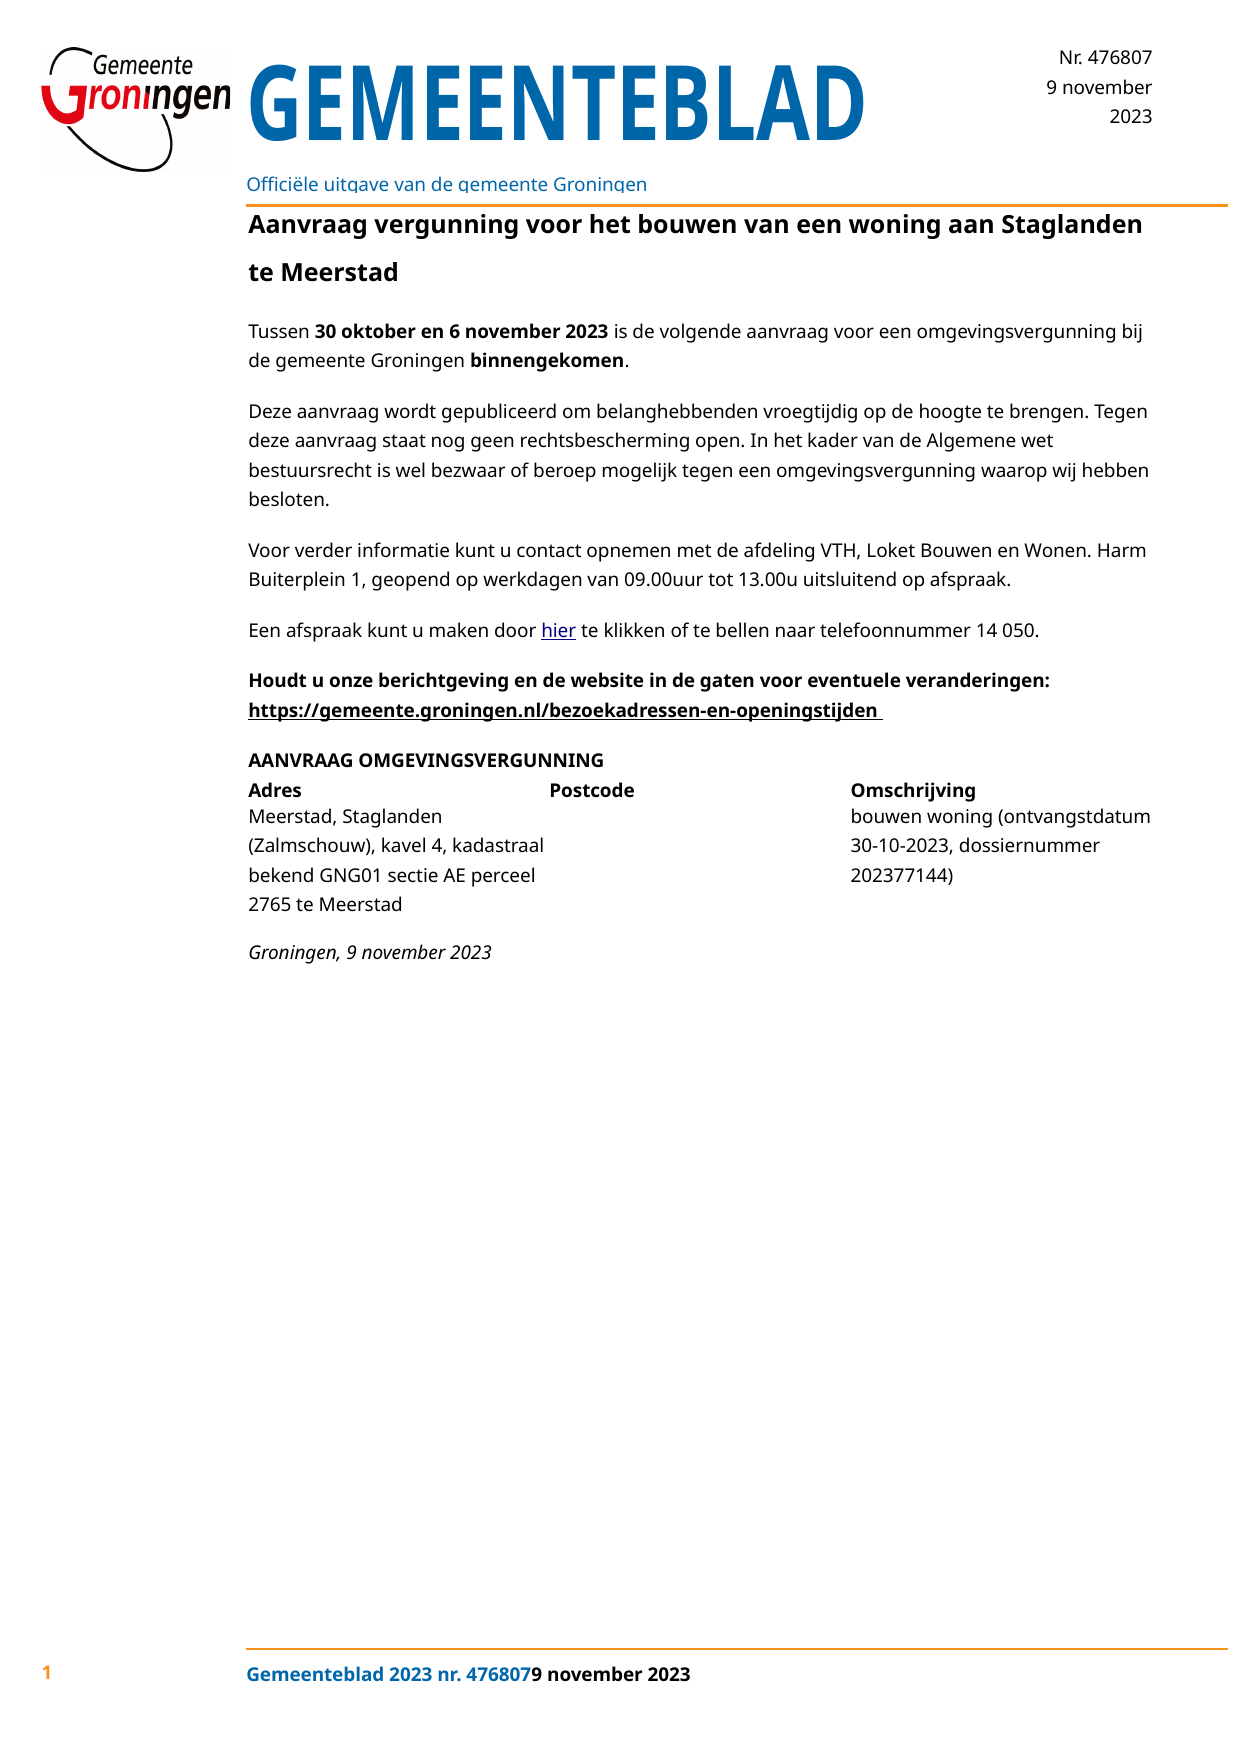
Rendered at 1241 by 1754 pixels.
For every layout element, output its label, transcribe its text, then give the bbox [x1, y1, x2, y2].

table_header Adres [248, 777, 549, 803]
text Een afspraak kunt u maken door hier te klikken of te bellen naar telefoonnummer 14 050. [248, 617, 1152, 643]
text Deze aanvraag wordt gepubliceerd om belanghebbenden vroegtijdig op de hoogte te brengen. Tegen deze aanvraag staat nog geen rechtsbescherming open. In het kader van de Algemene wet bestuursrecht is wel bezwaar of beroep mogelijk tegen een omgevingsvergunning waarop wij hebben besloten. [248, 398, 1152, 512]
text Tussen 30 oktober en 6 november 2023 is de volgende aanvraag voor een omgevingsvergunning bij de gemeente Groningen binnengekomen. [248, 318, 1152, 373]
text AANVRAAG OMGEVINGSVERGUNNING [248, 747, 1152, 773]
table_header Postcode [549, 777, 850, 803]
picture [41, 47, 231, 172]
table_cell [549, 803, 850, 917]
text Groningen, 9 november 2023 [248, 939, 1152, 964]
text Aanvraag vergunning voor het bouwen van een woning aan Staglanden te Meerstad [248, 207, 1152, 288]
table_header Omschrijving [850, 777, 1152, 803]
table_cell bouwen woning (ontvangstdatum 30-10-2023, dossiernummer 202377144) [850, 803, 1152, 917]
table_cell Meerstad, Staglanden (Zalmschouw), kavel 4, kadastraal bekend GNG01 sectie AE perceel 2765 te Meerstad [248, 803, 549, 917]
text Houdt u onze berichtgeving en de website in de gaten voor eventuele veranderingen: https://gemeente.groningen.nl/bezoekadressen-en-openingstijden [248, 667, 1152, 723]
text Voor verder informatie kunt u contact opnemen met de afdeling VTH, Loket Bouwen en Wonen. Harm Buiterplein 1, geopend op werkdagen van 09.00uur tot 13.00u uitsluitend op afspraak. [248, 537, 1152, 592]
